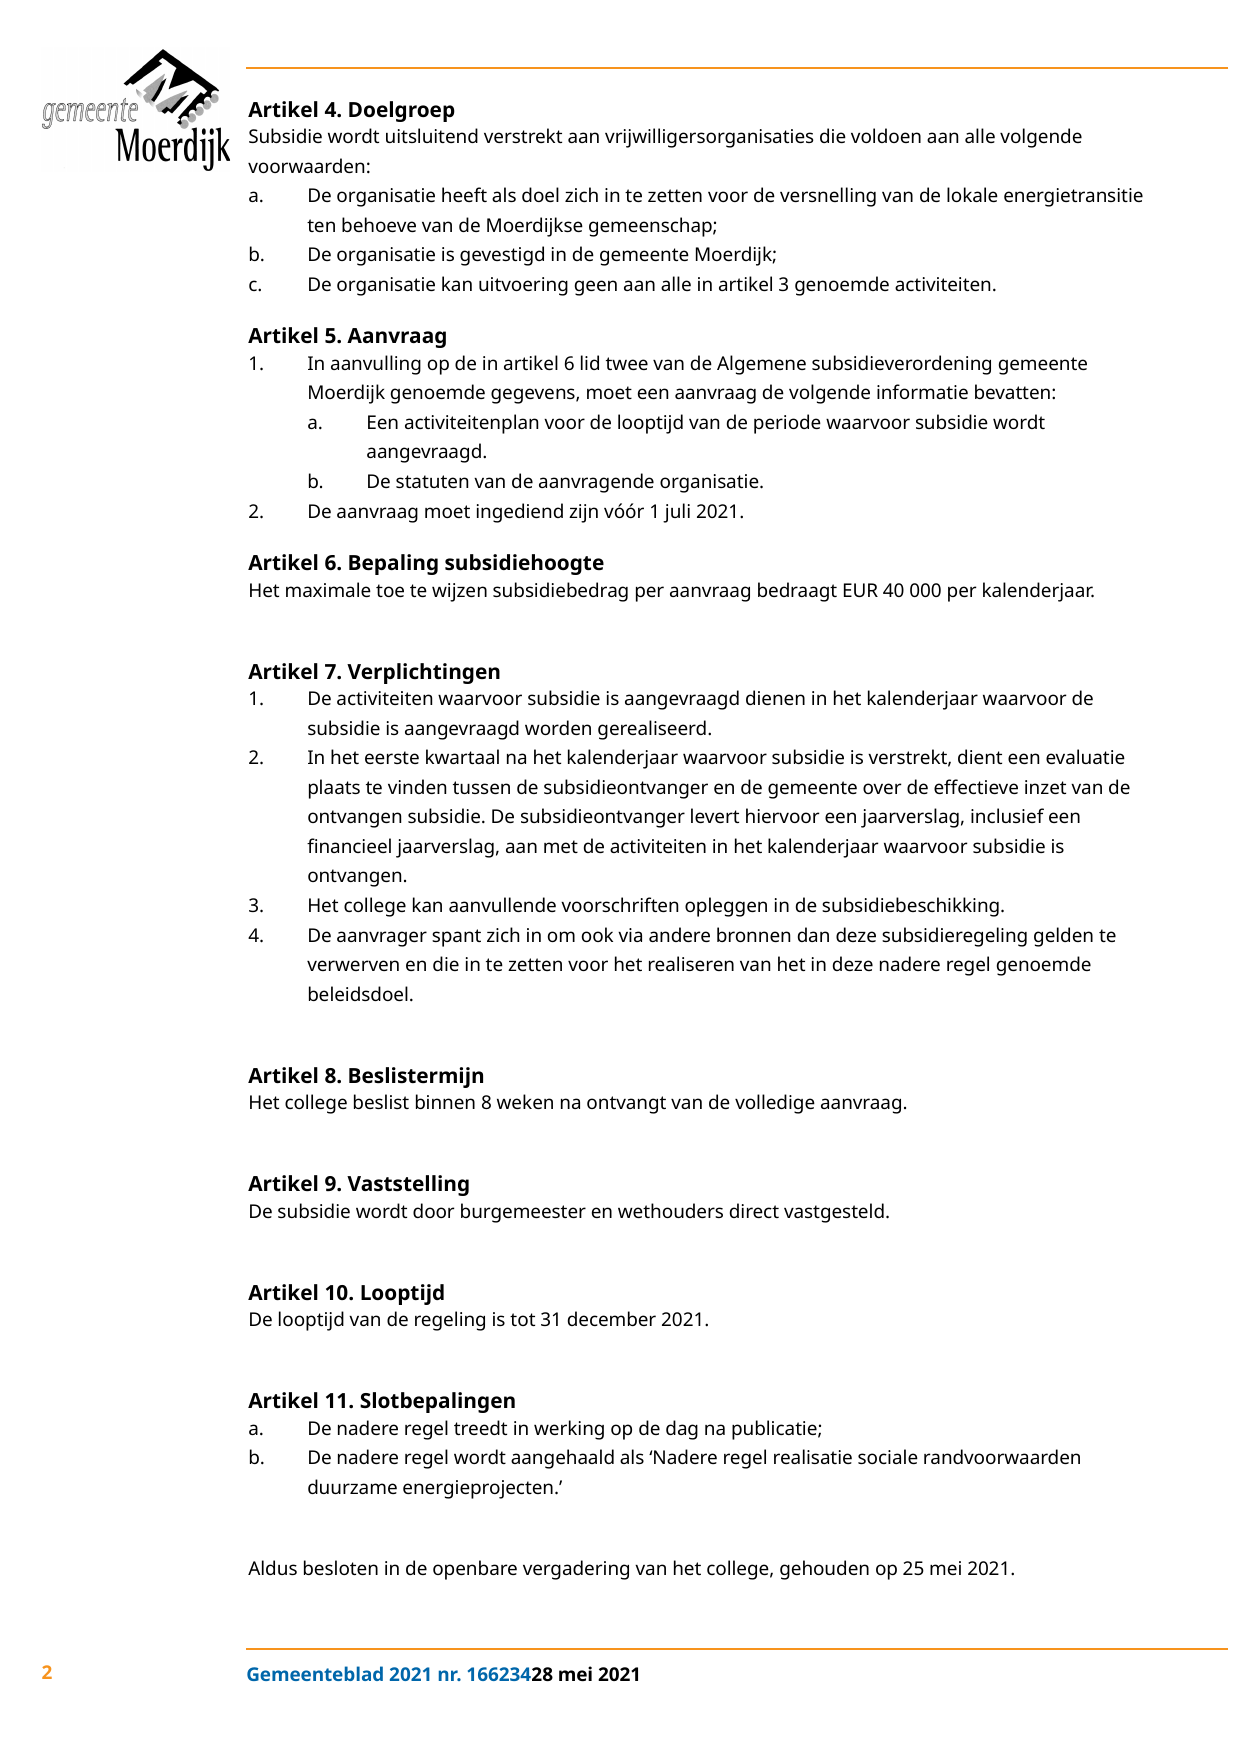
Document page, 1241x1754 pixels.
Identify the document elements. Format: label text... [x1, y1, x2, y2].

text Het maximale toe te wijzen subsidiebedrag per aanvraag bedraagt EUR 40 000 per kalenderjaar. [248, 577, 1152, 602]
list Het college kan aanvullende voorschriften opleggen in de subsidiebeschikking. [248, 892, 1152, 918]
text Artikel 4. Doelgroep [248, 95, 1152, 123]
text Artikel 8. Beslistermijn [248, 1061, 1152, 1089]
list De statuten van de aanvragende organisatie. [307, 468, 1152, 494]
text Het college beslist binnen 8 weken na ontvangt van de volledige aanvraag. [248, 1089, 1152, 1115]
list De organisatie kan uitvoering geen aan alle in artikel 3 genoemde activiteiten. [248, 271, 1152, 297]
list Een activiteitenplan voor de looptijd van de periode waarvoor subsidie wordt aangevraagd. [307, 409, 1152, 464]
text Artikel 6. Bepaling subsidiehoogte [248, 548, 1152, 577]
text De looptijd van de regeling is tot 31 december 2021. [248, 1306, 1152, 1332]
list De organisatie heeft als doel zich in te zetten voor de versnelling van de lokale energietransitie ten behoeve van de Moerdijkse gemeenschap; [248, 182, 1152, 238]
list In het eerste kwartaal na het kalenderjaar waarvoor subsidie is verstrekt, dient een evaluatie plaats te vinden tussen de subsidieontvanger en de gemeente over de effectieve inzet van de ontvangen subsidie. De subsidieontvanger levert hiervoor een jaarverslag, inclusief een financieel jaarverslag, aan met de activiteiten in het kalenderjaar waarvoor subsidie is ontvangen. [248, 744, 1152, 888]
text Artikel 10. Looptijd [248, 1278, 1152, 1306]
text Artikel 7. Verplichtingen [248, 657, 1152, 685]
text Subsidie wordt uitsluitend verstrekt aan vrijwilligersorganisaties die voldoen aan alle volgende voorwaarden: [248, 123, 1152, 178]
list De activiteiten waarvoor subsidie is aangevraagd dienen in het kalenderjaar waarvoor de subsidie is aangevraagd worden gerealiseerd. [248, 685, 1152, 741]
list De aanvraag moet ingediend zijn vóór 1 juli 2021. [248, 498, 1152, 524]
list De nadere regel wordt aangehaald als ‘Nadere regel realisatie sociale randvoorwaarden duurzame energieprojecten.’ [248, 1444, 1152, 1500]
picture [41, 47, 231, 172]
text Aldus besloten in de openbare vergadering van het college, gehouden op 25 mei 2021. [248, 1555, 1152, 1581]
text Artikel 11. Slotbepalingen [248, 1386, 1152, 1415]
list De aanvrager spant zich in om ook via andere bronnen dan deze subsidieregeling gelden te verwerven en die in te zetten voor het realiseren van het in deze nadere regel genoemde beleidsdoel. [248, 922, 1152, 1007]
list De nadere regel treedt in werking op de dag na publicatie; [248, 1415, 1152, 1441]
text De subsidie wordt door burgemeester en wethouders direct vastgesteld. [248, 1198, 1152, 1224]
text Artikel 5. Aanvraag [248, 322, 1152, 350]
list In aanvulling op de in artikel 6 lid twee van de Algemene subsidieverordening gemeente Moerdijk genoemde gegevens, moet een aanvraag de volgende informatie bevatten: [248, 350, 1152, 405]
list De organisatie is gevestigd in de gemeente Moerdijk; [248, 242, 1152, 267]
text Artikel 9. Vaststelling [248, 1169, 1152, 1198]
